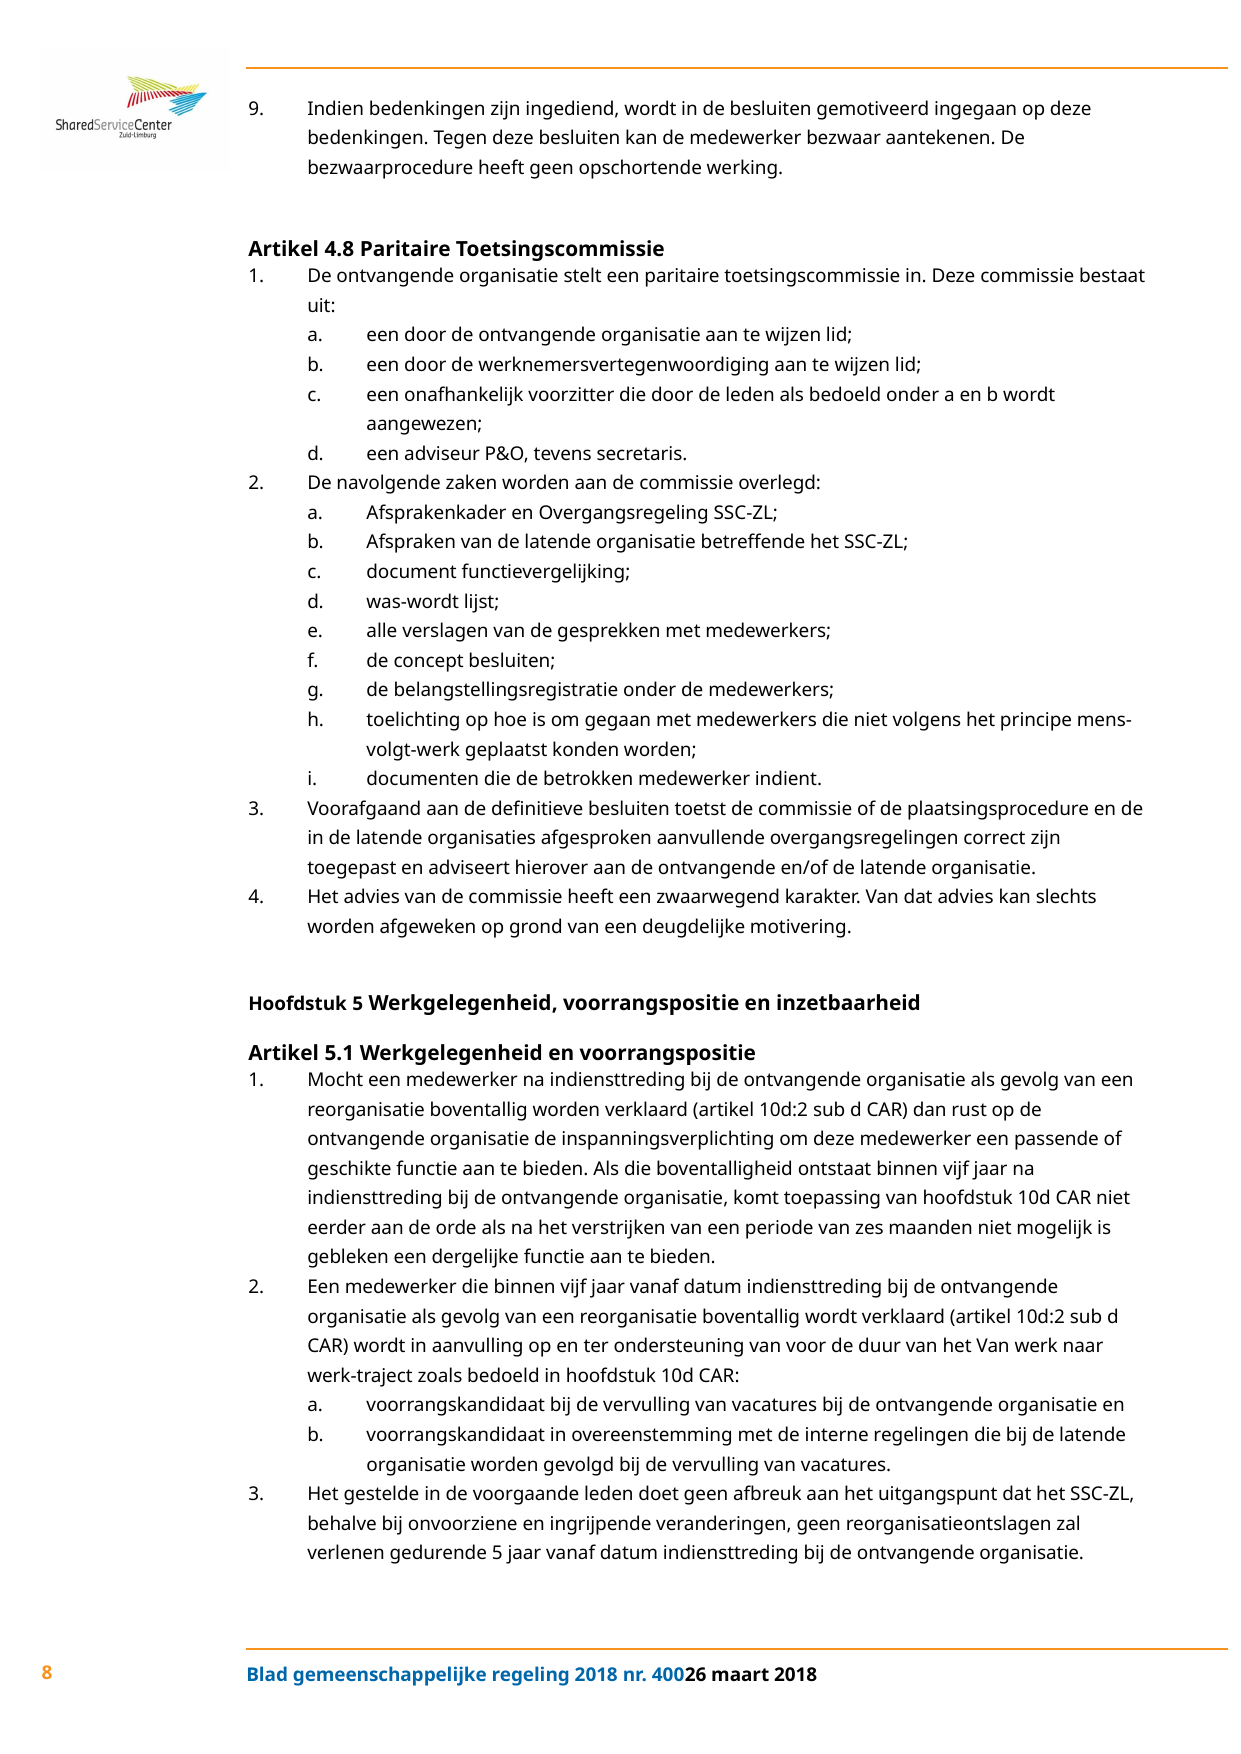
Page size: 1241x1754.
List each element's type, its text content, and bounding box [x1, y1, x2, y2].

list een door de ontvangende organisatie aan te wijzen lid; [307, 322, 1152, 347]
text Hoofdstuk 5 Werkgelegenheid, voorrangspositie en inzetbaarheid [248, 988, 1152, 1017]
list documenten die de betrokken medewerker indient. [307, 765, 1152, 791]
list Afsprakenkader en Overgangsregeling SSC-ZL; [307, 499, 1152, 525]
list een adviseur P&O, tevens secretaris. [307, 440, 1152, 466]
picture [41, 47, 231, 172]
list alle verslagen van de gesprekken met medewerkers; [307, 617, 1152, 643]
list Mocht een medewerker na indiensttreding bij de ontvangende organisatie als gevolg van een reorganisatie boventallig worden verklaard (artikel 10d:2 sub d CAR) dan rust op de ontvangende organisatie de inspanningsverplichting om deze medewerker een passende of geschikte functie aan te bieden. Als die boventalligheid ontstaat binnen vijf jaar na indiensttreding bij de ontvangende organisatie, komt toepassing van hoofdstuk 10d CAR niet eerder aan de orde als na het verstrijken van een periode van zes maanden niet mogelijk is gebleken een dergelijke functie aan te bieden. [248, 1066, 1152, 1269]
list Indien bedenkingen zijn ingediend, wordt in de besluiten gemotiveerd ingegaan op deze bedenkingen. Tegen deze besluiten kan de medewerker bezwaar aantekenen. De bezwaarprocedure heeft geen opschortende werking. [248, 95, 1152, 180]
list Het advies van de commissie heeft een zwaarwegend karakter. Van dat advies kan slechts worden afgeweken op grond van een deugdelijke motivering. [248, 884, 1152, 939]
list document functievergelijking; [307, 558, 1152, 584]
list voorrangskandidaat bij de vervulling van vacatures bij de ontvangende organisatie en [307, 1392, 1152, 1417]
list Het gestelde in de voorgaande leden doet geen afbreuk aan het uitgangspunt dat het SSC-ZL, behalve bij onvoorziene en ingrijpende veranderingen, geen reorganisatieontslagen zal verlenen gedurende 5 jaar vanaf datum indiensttreding bij de ontvangende organisatie. [248, 1480, 1152, 1565]
list Een medewerker die binnen vijf jaar vanaf datum indiensttreding bij de ontvangende organisatie als gevolg van een reorganisatie boventallig wordt verklaard (artikel 10d:2 sub d CAR) wordt in aanvulling op en ter ondersteuning van voor de duur van het Van werk naar werk-traject zoals bedoeld in hoofdstuk 10d CAR: [248, 1273, 1152, 1388]
text Artikel 4.8 Paritaire Toetsingscommissie [248, 234, 1152, 262]
list de belangstellingsregistratie onder de medewerkers; [307, 677, 1152, 702]
list De ontvangende organisatie stelt een paritaire toetsingscommissie in. Deze commissie bestaat uit: [248, 262, 1152, 318]
list De navolgende zaken worden aan de commissie overlegd: [248, 469, 1152, 495]
text Artikel 5.1 Werkgelegenheid en voorrangspositie [248, 1038, 1152, 1066]
list Afspraken van de latende organisatie betreffende het SSC-ZL; [307, 529, 1152, 554]
list was-wordt lijst; [307, 588, 1152, 613]
list toelichting op hoe is om gegaan met medewerkers die niet volgens het principe mens-volgt-werk geplaatst konden worden; [307, 706, 1152, 761]
list een door de werknemersvertegenwoordiging aan te wijzen lid; [307, 351, 1152, 377]
list voorrangskandidaat in overeenstemming met de interne regelingen die bij de latende organisatie worden gevolgd bij de vervulling van vacatures. [307, 1421, 1152, 1476]
list de concept besluiten; [307, 647, 1152, 673]
list Voorafgaand aan de definitieve besluiten toetst de commissie of de plaatsingsprocedure en de in de latende organisaties afgesproken aanvullende overgangsregelingen correct zijn toegepast en adviseert hierover aan de ontvangende en/of de latende organisatie. [248, 795, 1152, 880]
list een onafhankelijk voorzitter die door de leden als bedoeld onder a en b wordt aangewezen; [307, 381, 1152, 436]
